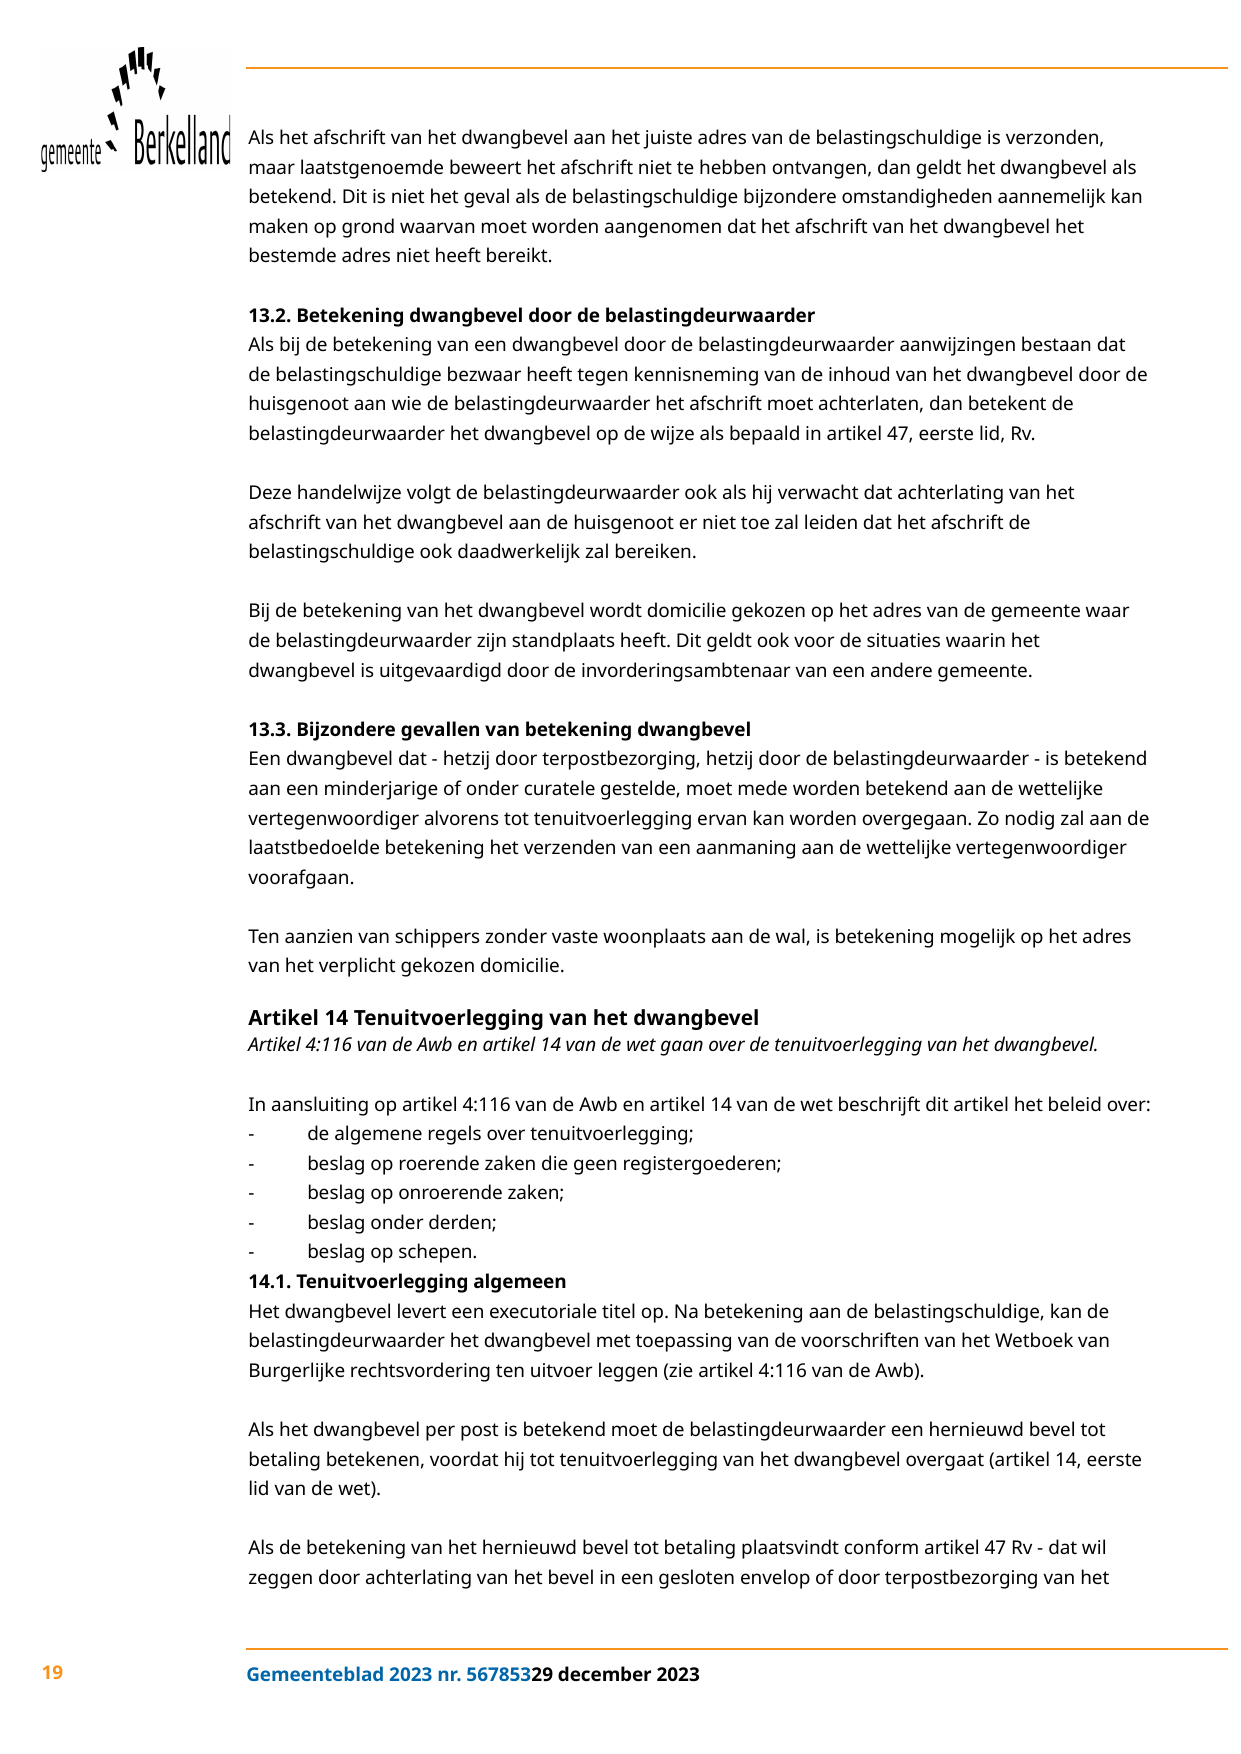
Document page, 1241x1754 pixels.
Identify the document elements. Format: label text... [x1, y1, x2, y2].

text 13.2. Betekening dwangbevel door de belastingdeurwaarder [248, 302, 1152, 328]
text Als het dwangbevel per post is betekend moet de belastingdeurwaarder een hernieuwd bevel tot betaling betekenen, voordat hij tot tenuitvoerlegging van het dwangbevel overgaat (artikel 14, eerste lid van de wet). [248, 1416, 1152, 1501]
list beslag op schepen. [248, 1239, 1152, 1264]
text Als de betekening van het hernieuwd bevel tot betaling plaatsvindt conform artikel 47 Rv - dat wil zeggen door achterlating van het bevel in een gesloten envelop of door terpostbezorging van het [248, 1534, 1152, 1590]
list beslag op onroerende zaken; [248, 1179, 1152, 1205]
picture [41, 47, 231, 172]
text Als bij de betekening van een dwangbevel door de belastingdeurwaarder aanwijzingen bestaan dat de belastingschuldige bezwaar heeft tegen kennisneming van de inhoud van het dwangbevel door de huisgenoot aan wie de belastingdeurwaarder het afschrift moet achterlaten, dan betekent de belastingdeurwaarder het dwangbevel op de wijze als bepaald in artikel 47, eerste lid, Rv. [248, 331, 1152, 446]
text Een dwangbevel dat - hetzij door terpostbezorging, hetzij door de belastingdeurwaarder - is betekend aan een minderjarige of onder curatele gestelde, moet mede worden betekend aan de wettelijke vertegenwoordiger alvorens tot tenuitvoerlegging ervan kan worden overgegaan. Zo nodig zal aan de laatstbedoelde betekening het verzenden van een aanmaning aan de wettelijke vertegenwoordiger voorafgaan. [248, 746, 1152, 890]
list beslag onder derden; [248, 1209, 1152, 1235]
text 13.3. Bijzondere gevallen van betekening dwangbevel [248, 716, 1152, 742]
text Ten aanzien van schippers zonder vaste woonplaats aan de wal, is betekening mogelijk op het adres van het verplicht gekozen domicilie. [248, 923, 1152, 978]
text Bij de betekening van het dwangbevel wordt domicilie gekozen op het adres van de gemeente waar de belastingdeurwaarder zijn standplaats heeft. Dit geldt ook voor de situaties waarin het dwangbevel is uitgevaardigd door de invorderingsambtenaar van een andere gemeente. [248, 598, 1152, 683]
list de algemene regels over tenuitvoerlegging; [248, 1120, 1152, 1146]
text In aansluiting op artikel 4:116 van de Awb en artikel 14 van de wet beschrijft dit artikel het beleid over: [248, 1091, 1152, 1116]
text Artikel 4:116 van de Awb en artikel 14 van de wet gaan over de tenuitvoerlegging van het dwangbevel. [248, 1032, 1152, 1057]
text 14.1. Tenuitvoerlegging algemeen [248, 1268, 1152, 1294]
text Het dwangbevel levert een executoriale titel op. Na betekening aan de belastingschuldige, kan de belastingdeurwaarder het dwangbevel met toepassing van de voorschriften van het Wetboek van Burgerlijke rechtsvordering ten uitvoer leggen (zie artikel 4:116 van de Awb). [248, 1298, 1152, 1383]
text Artikel 14 Tenuitvoerlegging van het dwangbevel [248, 1003, 1152, 1032]
text Deze handelwijze volgt de belastingdeurwaarder ook als hij verwacht dat achterlating van het afschrift van het dwangbevel aan de huisgenoot er niet toe zal leiden dat het afschrift de belastingschuldige ook daadwerkelijk zal bereiken. [248, 479, 1152, 564]
text Als het afschrift van het dwangbevel aan het juiste adres van de belastingschuldige is verzonden, maar laatstgenoemde beweert het afschrift niet te hebben ontvangen, dan geldt het dwangbevel als betekend. Dit is niet het geval als de belastingschuldige bijzondere omstandigheden aannemelijk kan maken op grond waarvan moet worden aangenomen dat het afschrift van het dwangbevel het bestemde adres niet heeft bereikt. [248, 124, 1152, 268]
list beslag op roerende zaken die geen registergoederen; [248, 1150, 1152, 1176]
